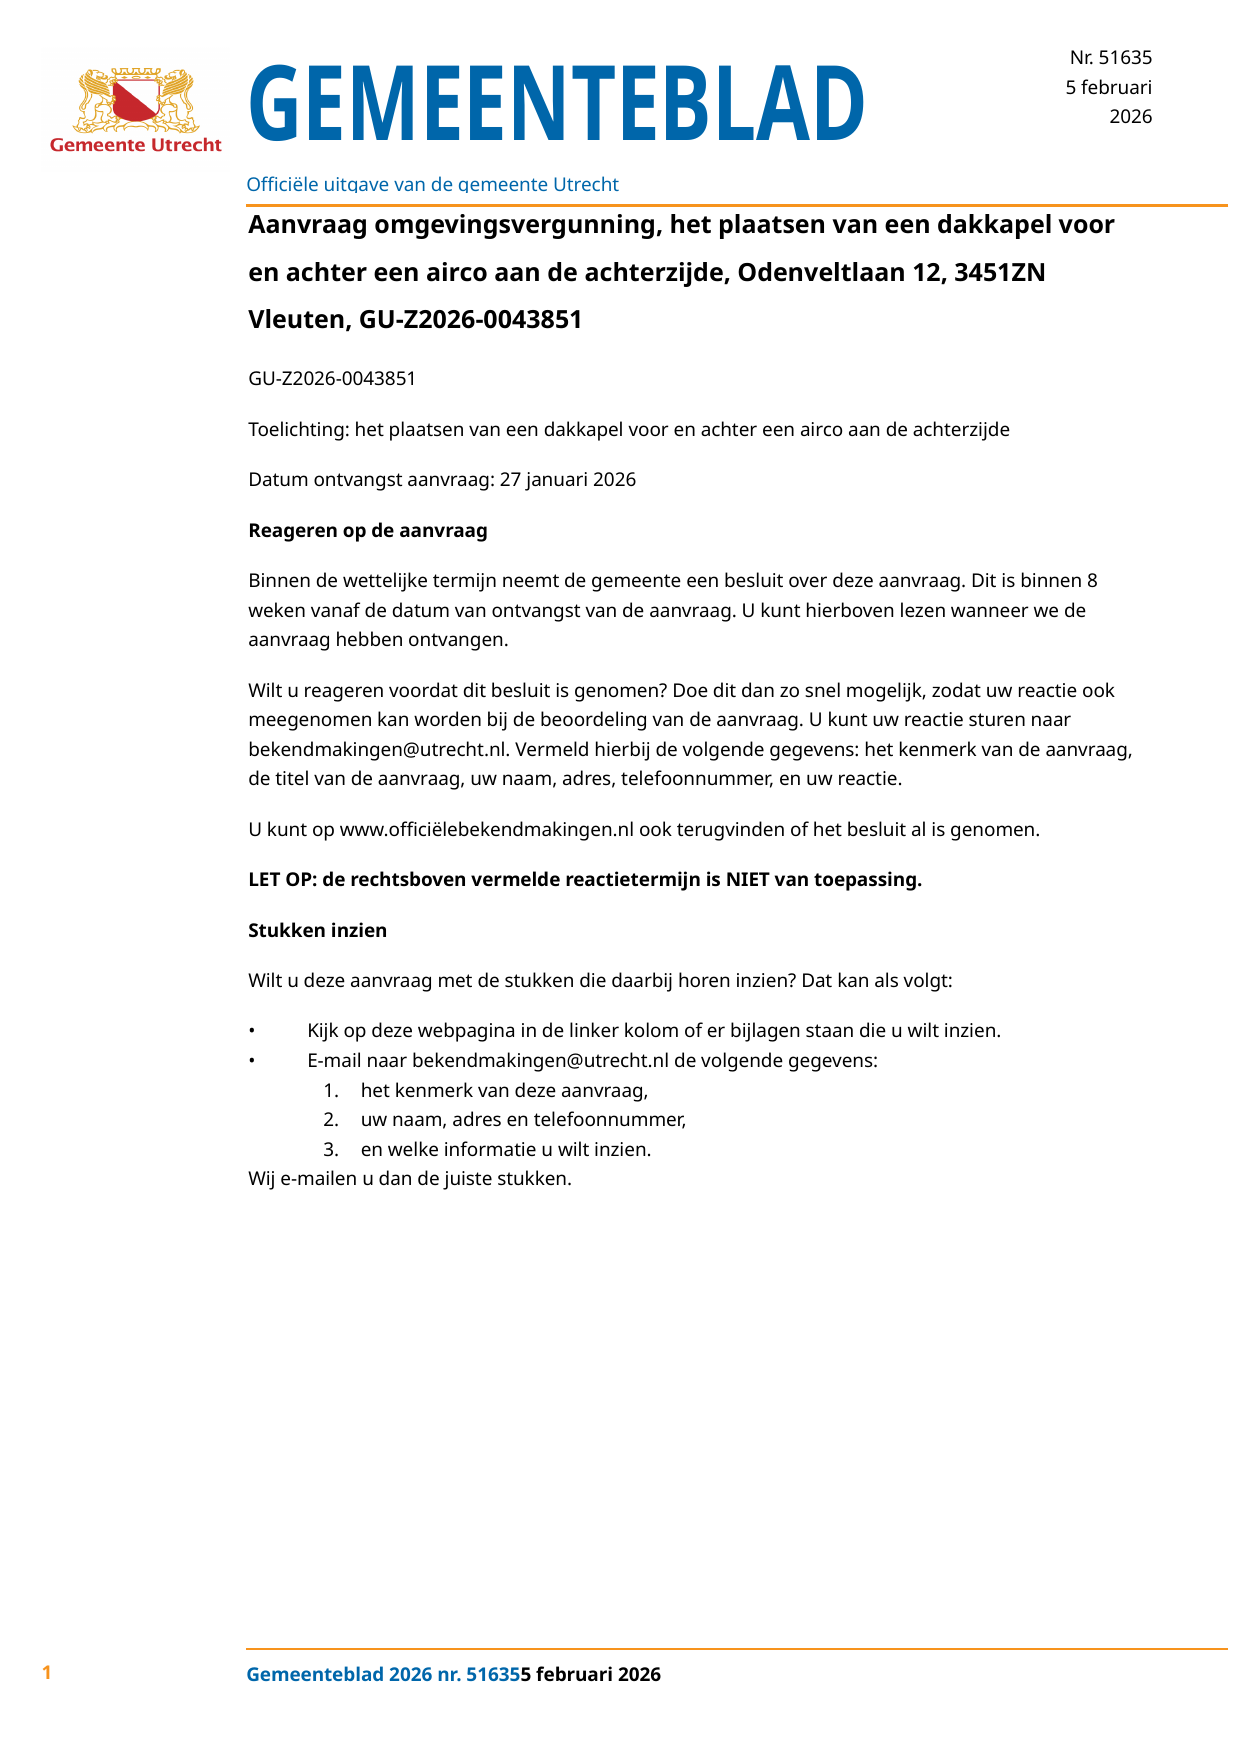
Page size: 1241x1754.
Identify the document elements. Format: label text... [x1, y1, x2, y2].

picture [41, 47, 231, 172]
list uw naam, adres en telefoonnummer, [323, 1106, 1152, 1132]
text Wilt u deze aanvraag met de stukken die daarbij horen inzien? Dat kan als volgt: [248, 967, 1152, 993]
text LET OP: de rechtsboven vermelde reactietermijn is NIET van toepassing. [248, 866, 1152, 892]
text Stukken inzien [248, 917, 1152, 942]
text Reageren op de aanvraag [248, 517, 1152, 542]
list en welke informatie u wilt inzien. [323, 1136, 1152, 1162]
list E-mail naar bekendmakingen@utrecht.nl de volgende gegevens: [248, 1047, 1152, 1073]
text Toelichting: het plaatsen van een dakkapel voor en achter een airco aan de achterzijde [248, 416, 1152, 442]
text U kunt op www.officiëlebekendmakingen.nl ook terugvinden of het besluit al is genomen. [248, 816, 1152, 842]
text Binnen de wettelijke termijn neemt de gemeente een besluit over deze aanvraag. Dit is binnen 8 weken vanaf de datum van ontvangst van de aanvraag. U kunt hierboven lezen wanneer we de aanvraag hebben ontvangen. [248, 567, 1152, 652]
list Kijk op deze webpagina in de linker kolom of er bijlagen staan die u wilt inzien. [248, 1018, 1152, 1043]
text Wilt u reageren voordat dit besluit is genomen? Doe dit dan zo snel mogelijk, zodat uw reactie ook meegenomen kan worden bij de beoordeling van de aanvraag. U kunt uw reactie sturen naar bekendmakingen@utrecht.nl. Vermeld hierbij de volgende gegevens: het kenmerk van de aanvraag, de titel van de aanvraag, uw naam, adres, telefoonnummer, en uw reactie. [248, 677, 1152, 791]
text Datum ontvangst aanvraag: 27 januari 2026 [248, 466, 1152, 492]
text GU-Z2026-0043851 [248, 366, 1152, 391]
text Wij e-mailen u dan de juiste stukken. [248, 1166, 1152, 1191]
text Aanvraag omgevingsvergunning, het plaatsen van een dakkapel voor en achter een airco aan de achterzijde, Odenveltlaan 12, 3451ZN Vleuten, GU-Z2026-0043851 [248, 207, 1152, 336]
list het kenmerk van deze aanvraag, [323, 1077, 1152, 1102]
